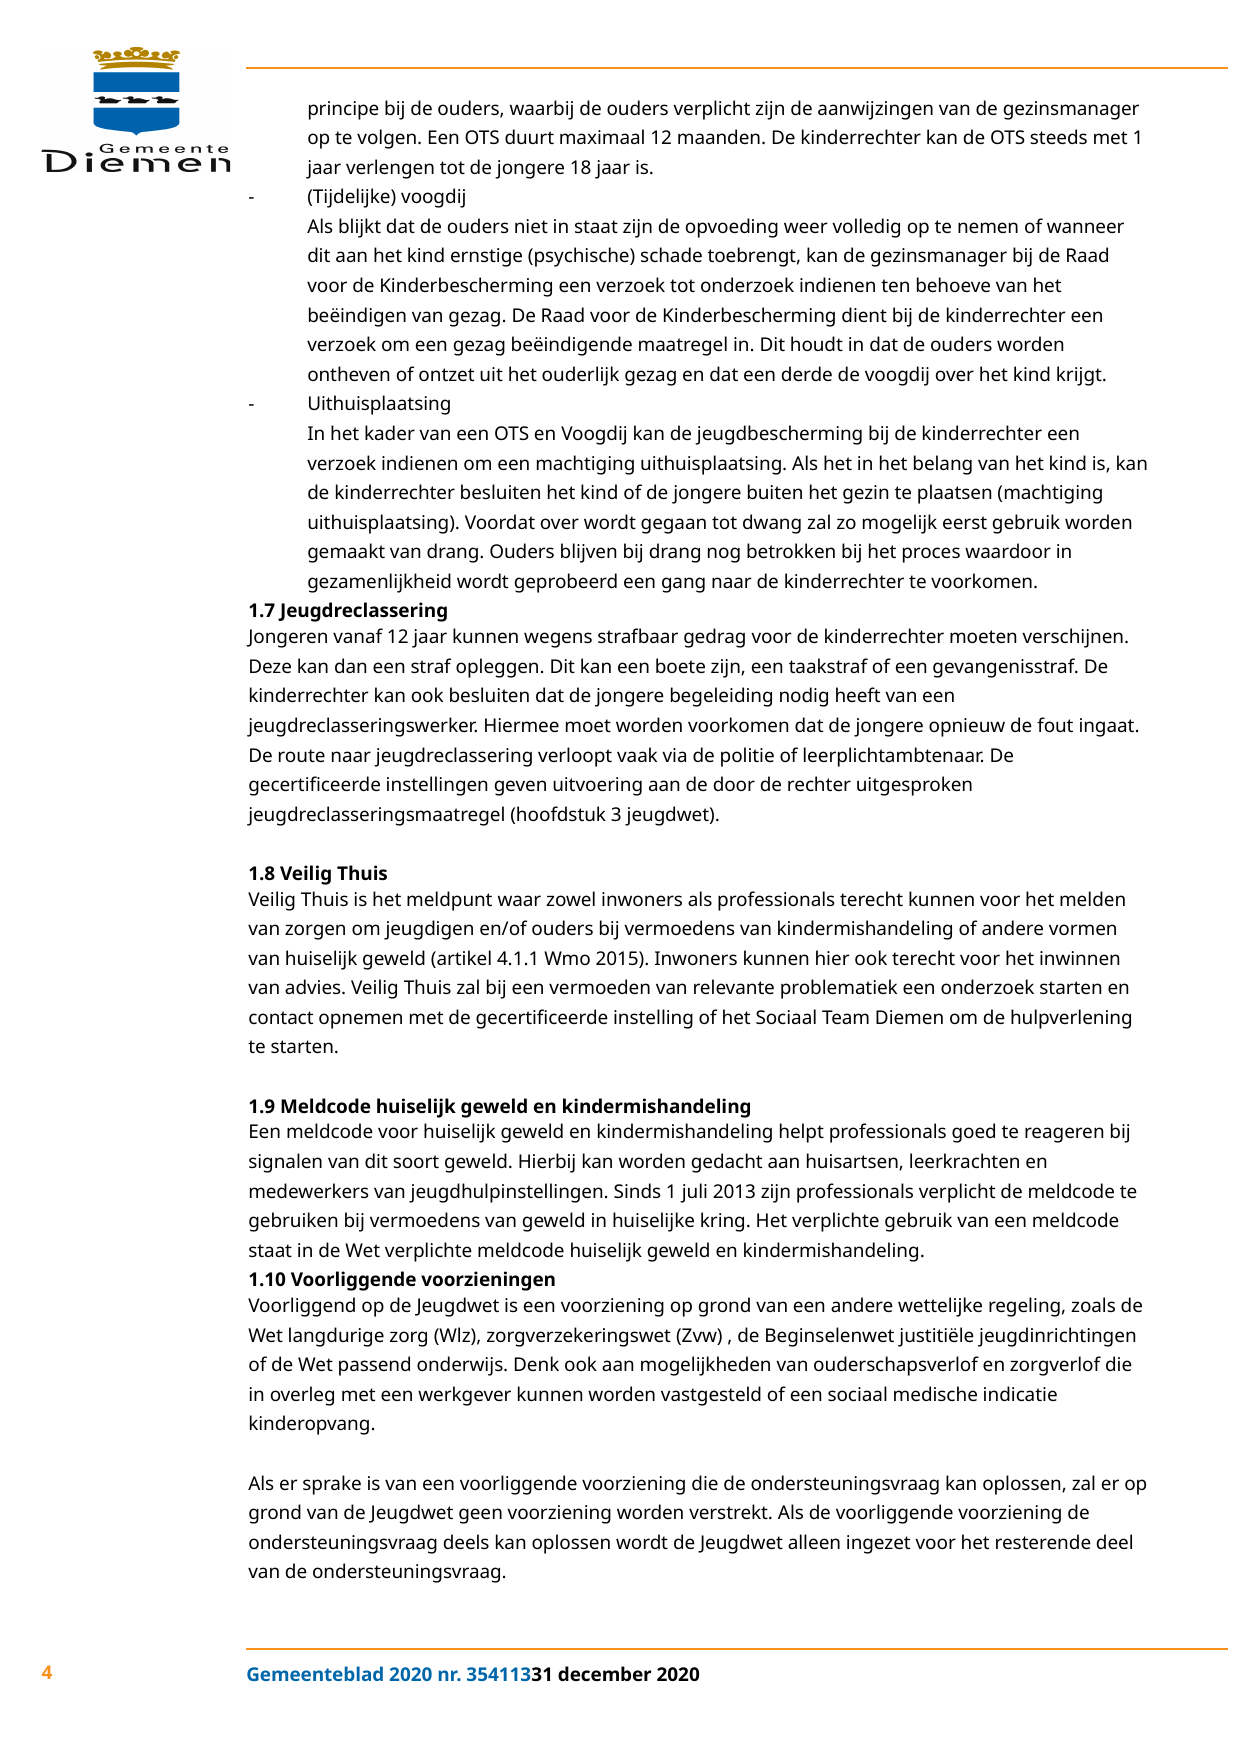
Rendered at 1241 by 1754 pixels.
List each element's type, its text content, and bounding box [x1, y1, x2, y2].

text 1.7 Jeugdreclassering [248, 598, 1152, 623]
list In het kader van een OTS en Voogdij kan de jeugdbescherming bij de kinderrechter een verzoek indienen om een machtiging uithuisplaatsing. Als het in het belang van het kind is, kan de kinderrechter besluiten het kind of de jongere buiten het gezin te plaatsen (machtiging uithuisplaatsing). Voordat over wordt gegaan tot dwang zal zo mogelijk eerst gebruik worden gemaakt van drang. Ouders blijven bij drang nog betrokken bij het proces waardoor in gezamenlijkheid wordt geprobeerd een gang naar de kinderrechter te voorkomen. [248, 420, 1152, 594]
text Veilig Thuis is het meldpunt waar zowel inwoners als professionals terecht kunnen voor het melden van zorgen om jeugdigen en/of ouders bij vermoedens van kindermishandeling of andere vormen van huiselijk geweld (artikel 4.1.1 Wmo 2015). Inwoners kunnen hier ook terecht voor het inwinnen van advies. Veilig Thuis zal bij een vermoeden van relevante problematiek een onderzoek starten en contact opnemen met de gecertificeerde instelling of het Sociaal Team Diemen om de hulpverlening te starten. [248, 886, 1152, 1059]
text Voorliggend op de Jeugdwet is een voorziening op grond van een andere wettelijke regeling, zoals de Wet langdurige zorg (Wlz), zorgverzekeringswet (Zvw) , de Beginselenwet justitiële jeugdinrichtingen of de Wet passend onderwijs. Denk ook aan mogelijkheden van ouderschapsverlof en zorgverlof die in overleg met een werkgever kunnen worden vastgesteld of een sociaal medische indicatie kinderopvang. [248, 1292, 1152, 1436]
text Als er sprake is van een voorliggende voorziening die de ondersteuningsvraag kan oplossen, zal er op grond van de Jeugdwet geen voorziening worden verstrekt. Als de voorliggende voorziening de ondersteuningsvraag deels kan oplossen wordt de Jeugdwet alleen ingezet voor het resterende deel van de ondersteuningsvraag. [248, 1470, 1152, 1584]
text 1.10 Voorliggende voorzieningen [248, 1267, 1152, 1292]
list (Tijdelijke) voogdij [248, 183, 1152, 209]
list principe bij de ouders, waarbij de ouders verplicht zijn de aanwijzingen van de gezinsmanager op te volgen. Een OTS duurt maximaal 12 maanden. De kinderrechter kan de OTS steeds met 1 jaar verlengen tot de jongere 18 jaar is. [248, 95, 1152, 180]
text Jongeren vanaf 12 jaar kunnen wegens strafbaar gedrag voor de kinderrechter moeten verschijnen. Deze kan dan een straf opleggen. Dit kan een boete zijn, een taakstraf of een gevangenisstraf. De kinderrechter kan ook besluiten dat de jongere begeleiding nodig heeft van een jeugdreclasseringswerker. Hiermee moet worden voorkomen dat de jongere opnieuw de fout ingaat. De route naar jeugdreclassering verloopt vaak via de politie of leerplichtambtenaar. De gecertificeerde instellingen geven uitvoering aan de door de rechter uitgesproken jeugdreclasseringsmaatregel (hoofdstuk 3 jeugdwet). [248, 623, 1152, 827]
text Een meldcode voor huiselijk geweld en kindermishandeling helpt professionals goed te reageren bij signalen van dit soort geweld. Hierbij kan worden gedacht aan huisartsen, leerkrachten en medewerkers van jeugdhulpinstellingen. Sinds 1 juli 2013 zijn professionals verplicht de meldcode te gebruiken bij vermoedens van geweld in huiselijke kring. Het verplichte gebruik van een meldcode staat in de Wet verplichte meldcode huiselijk geweld en kindermishandeling. [248, 1119, 1152, 1263]
picture [41, 47, 231, 172]
text 1.8 Veilig Thuis [248, 860, 1152, 886]
list Als blijkt dat de ouders niet in staat zijn de opvoeding weer volledig op te nemen of wanneer dit aan het kind ernstige (psychische) schade toebrengt, kan de gezinsmanager bij de Raad voor de Kinderbescherming een verzoek tot onderzoek indienen ten behoeve van het beëindigen van gezag. De Raad voor de Kinderbescherming dient bij de kinderrechter een verzoek om een gezag beëindigende maatregel in. Dit houdt in dat de ouders worden ontheven of ontzet uit het ouderlijk gezag en dat een derde de voogdij over het kind krijgt. [248, 213, 1152, 387]
text 1.9 Meldcode huiselijk geweld en kindermishandeling [248, 1093, 1152, 1119]
list Uithuisplaatsing [248, 391, 1152, 416]
